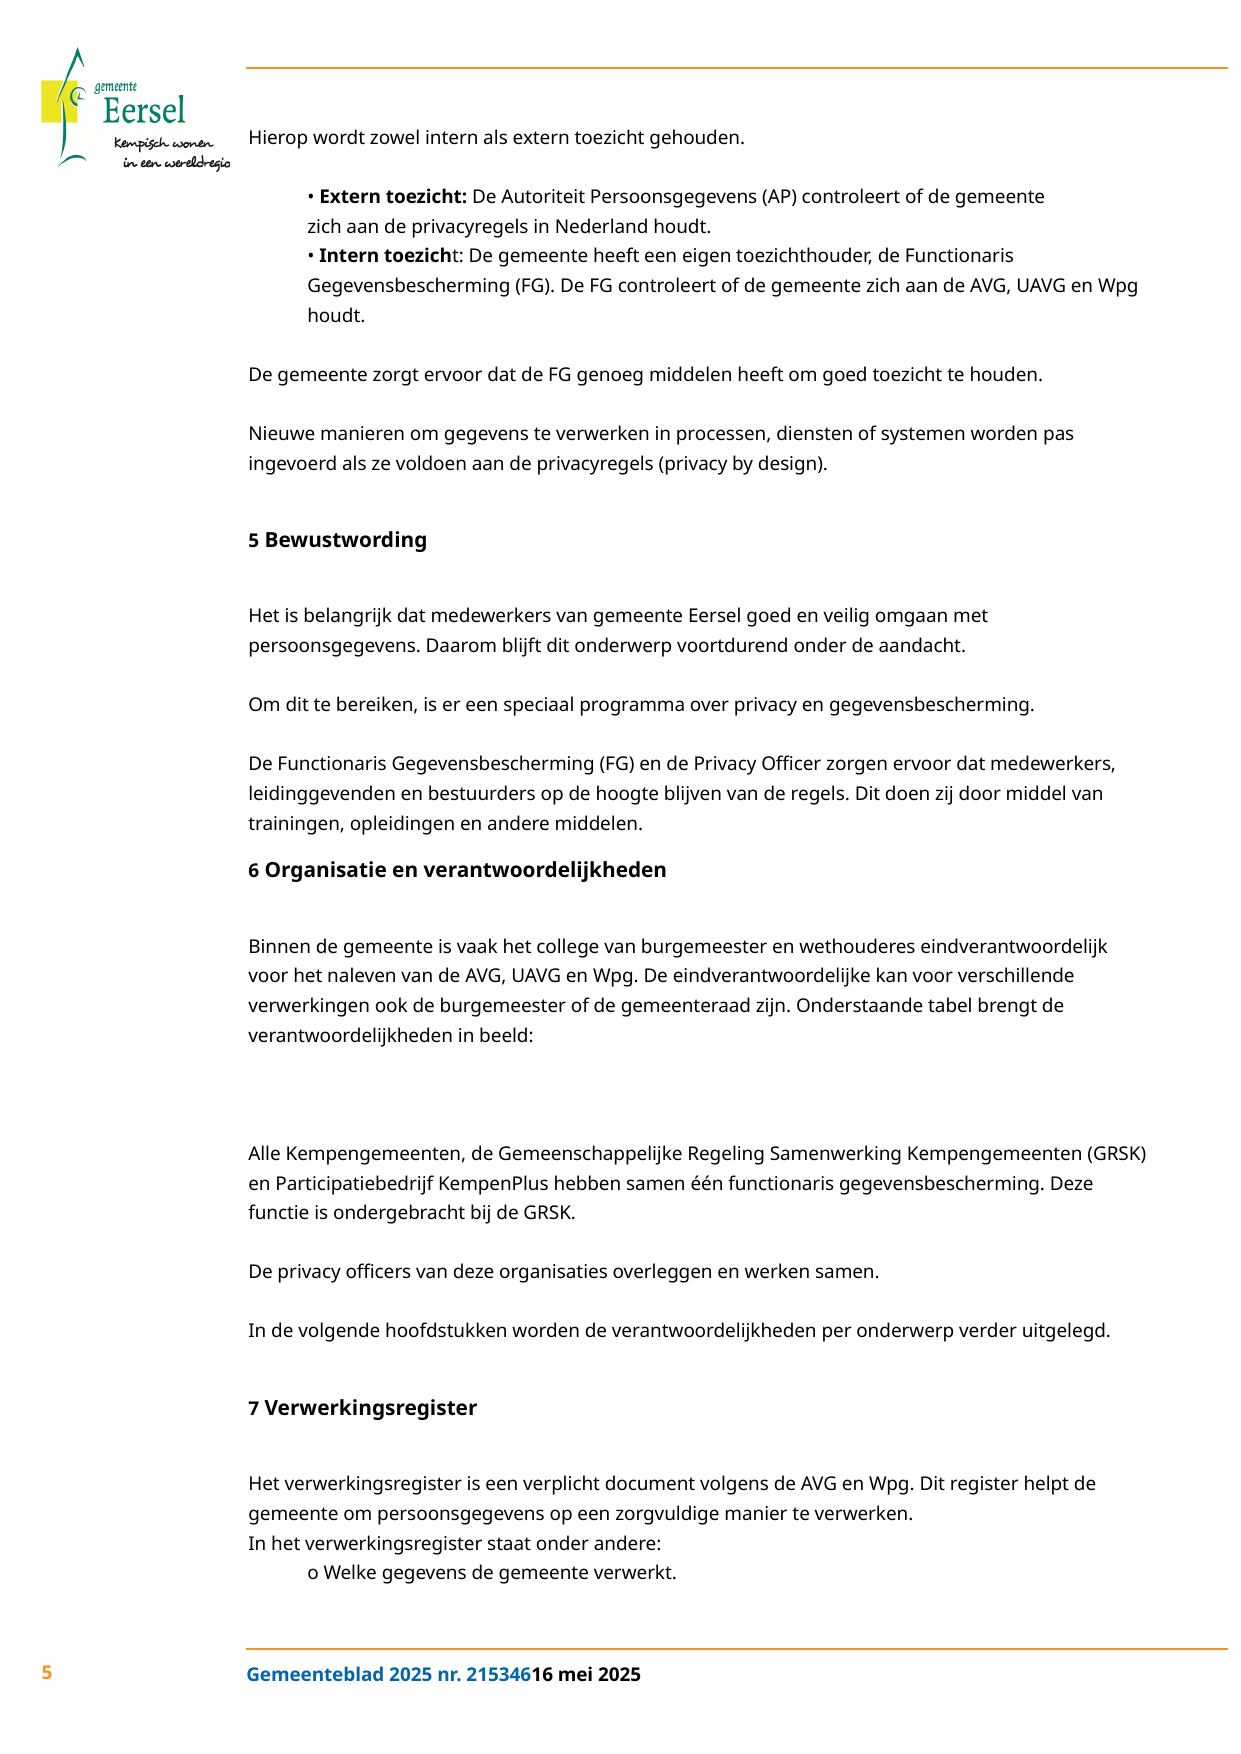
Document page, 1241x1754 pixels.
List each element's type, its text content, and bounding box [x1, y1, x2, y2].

text Hierop wordt zowel intern als extern toezicht gehouden. [248, 124, 1152, 150]
text 5 Bewustwording [248, 525, 1152, 553]
text Binnen de gemeente is vaak het college van burgemeester en wethouderes eindverantwoordelijk voor het naleven van de AVG, UAVG en Wpg. De eindverantwoordelijke kan voor verschillende verwerkingen ook de burgemeester of de gemeenteraad zijn. Onderstaande tabel brengt de verantwoordelijkheden in beeld: [248, 933, 1152, 1048]
list • Intern toezicht: De gemeente heeft een eigen toezichthouder, de Functionaris Gegevensbescherming (FG). De FG controleert of de gemeente zich aan de AVG, UAVG en Wpg houdt. [248, 243, 1152, 328]
text 6 Organisatie en verantwoordelijkheden [248, 855, 1152, 884]
list • Extern toezicht: De Autoriteit Persoonsgegevens (AP) controleert of de gemeente [248, 183, 1152, 209]
text Het is belangrijk dat medewerkers van gemeente Eersel goed en veilig omgaan met persoonsgegevens. Daarom blijft dit onderwerp voortdurend onder de aandacht. [248, 603, 1152, 658]
text 7 Verwerkingsregister [248, 1393, 1152, 1421]
text In de volgende hoofdstukken worden de verantwoordelijkheden per onderwerp verder uitgelegd. [248, 1318, 1152, 1343]
text Nieuwe manieren om gegevens te verwerken in processen, diensten of systemen worden pas ingevoerd als ze voldoen aan de privacyregels (privacy by design). [248, 420, 1152, 476]
text De privacy officers van deze organisaties overleggen en werken samen. [248, 1258, 1152, 1284]
list zich aan de privacyregels in Nederland houdt. [248, 213, 1152, 239]
text De Functionaris Gegevensbescherming (FG) en de Privacy Officer zorgen ervoor dat medewerkers, leidinggevenden en bestuurders op de hoogte blijven van de regels. Dit doen zij door middel van trainingen, opleidingen en andere middelen. [248, 751, 1152, 836]
text De gemeente zorgt ervoor dat de FG genoeg middelen heeft om goed toezicht te houden. [248, 361, 1152, 387]
text Om dit te bereiken, is er een speciaal programma over privacy en gegevensbescherming. [248, 691, 1152, 717]
text Het verwerkingsregister is een verplicht document volgens de AVG en Wpg. Dit register helpt de gemeente om persoonsgegevens op een zorgvuldige manier te verwerken. [248, 1471, 1152, 1526]
text In het verwerkingsregister staat onder andere: [248, 1530, 1152, 1556]
list o Welke gegevens de gemeente verwerkt. [248, 1559, 1152, 1585]
text Alle Kempengemeenten, de Gemeenschappelijke Regeling Samenwerking Kempengemeenten (GRSK) en Participatiebedrijf KempenPlus hebben samen één functionaris gegevensbescherming. Deze functie is ondergebracht bij de GRSK. [248, 1140, 1152, 1225]
picture [41, 47, 231, 172]
